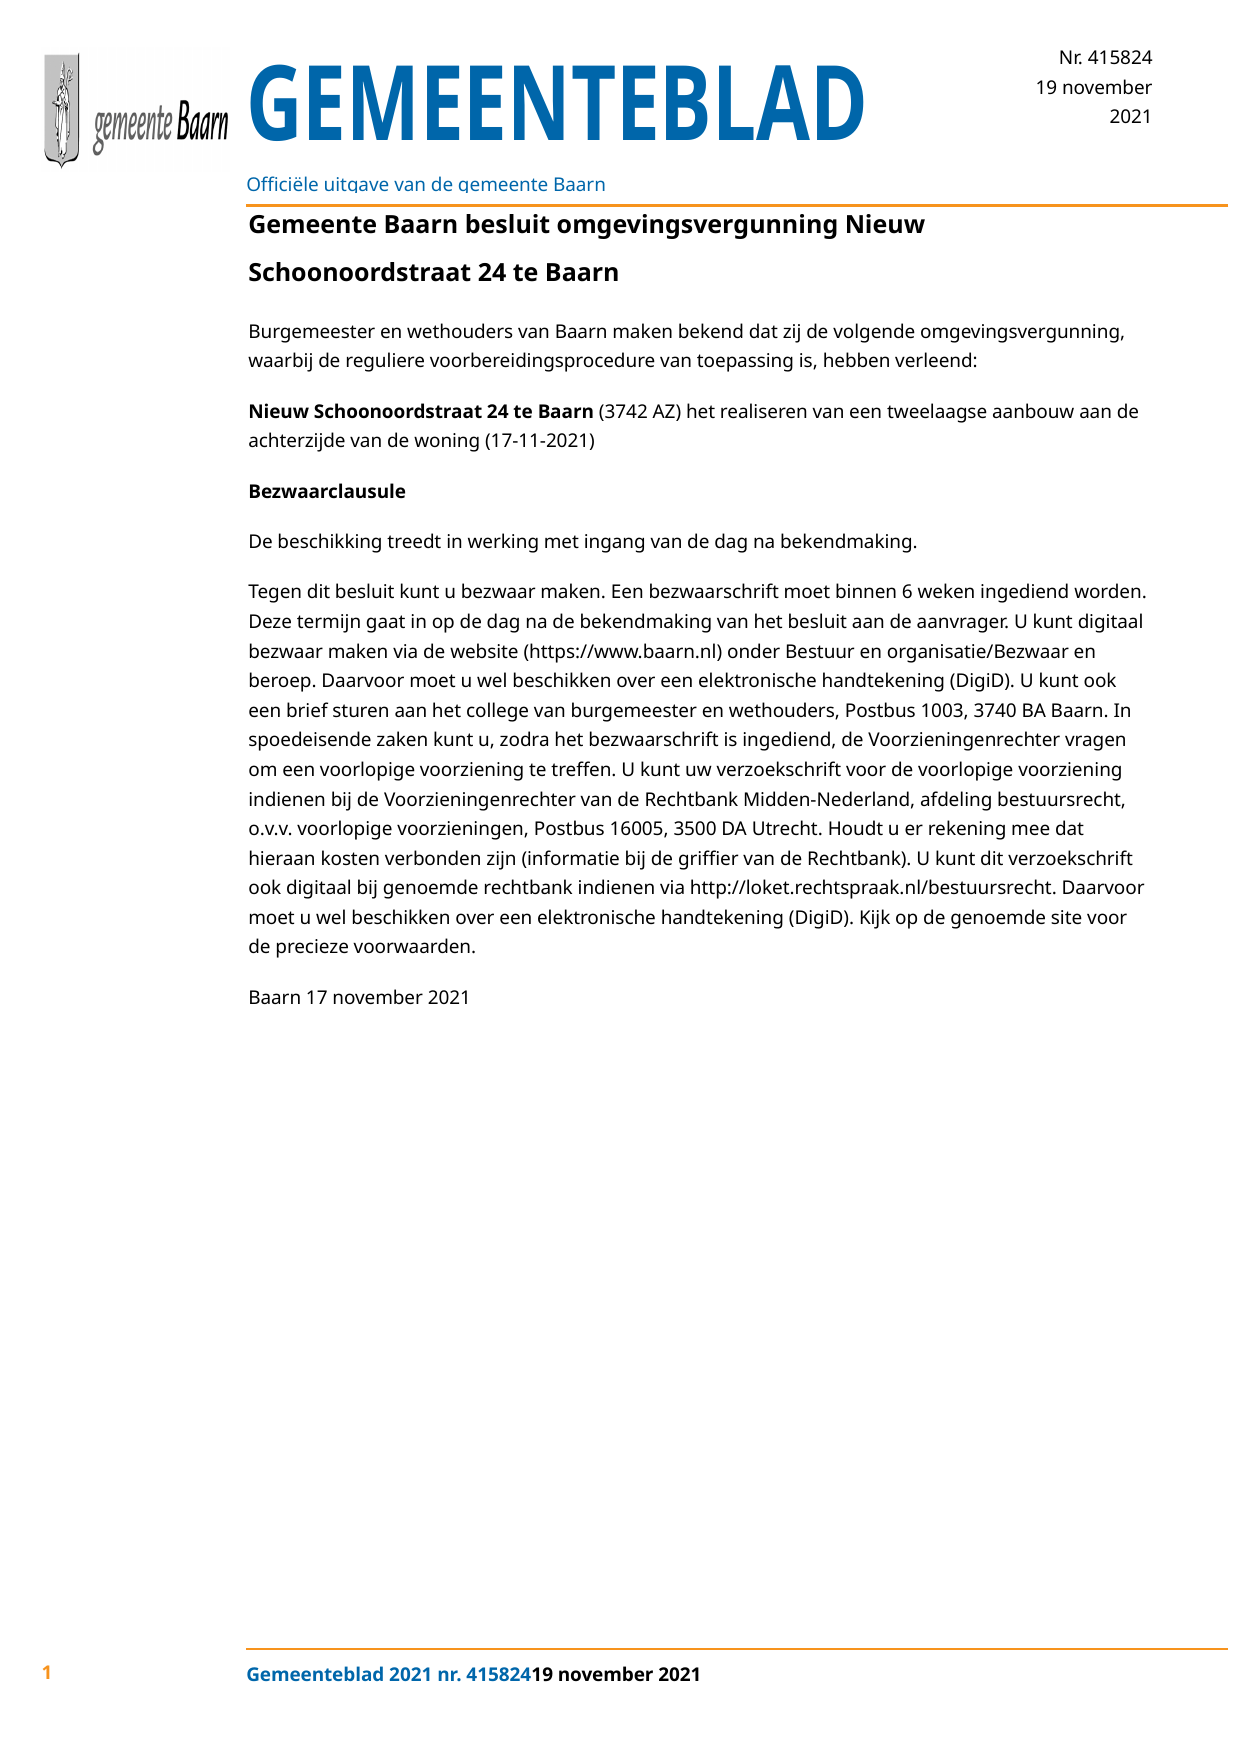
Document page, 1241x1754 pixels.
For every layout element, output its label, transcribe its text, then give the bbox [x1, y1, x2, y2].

text De beschikking treedt in werking met ingang van de dag na bekendmaking. [248, 528, 1152, 554]
text Gemeente Baarn besluit omgevingsvergunning Nieuw Schoonoordstraat 24 te Baarn [248, 207, 1152, 288]
text Bezwaarclausule [248, 478, 1152, 504]
text Nieuw Schoonoordstraat 24 te Baarn (3742 AZ) het realiseren van een tweelaagse aanbouw aan de achterzijde van de woning (17-11-2021) [248, 398, 1152, 453]
picture [41, 47, 231, 172]
text Burgemeester en wethouders van Baarn maken bekend dat zij de volgende omgevingsvergunning, waarbij de reguliere voorbereidingsprocedure van toepassing is, hebben verleend: [248, 318, 1152, 373]
text Baarn 17 november 2021 [248, 984, 1152, 1010]
text Tegen dit besluit kunt u bezwaar maken. Een bezwaarschrift moet binnen 6 weken ingediend worden. Deze termijn gaat in op de dag na de bekendmaking van het besluit aan de aanvrager. U kunt digitaal bezwaar maken via de website (https://www.baarn.nl) onder Bestuur en organisatie/Bezwaar en beroep. Daarvoor moet u wel beschikken over een elektronische handtekening (DigiD). U kunt ook een brief sturen aan het college van burgemeester en wethouders, Postbus 1003, 3740 BA Baarn. In spoedeisende zaken kunt u, zodra het bezwaarschrift is ingediend, de Voorzieningenrechter vragen om een voorlopige voorziening te treffen. U kunt uw verzoekschrift voor de voorlopige voorziening indienen bij de Voorzieningenrechter van de Rechtbank Midden-Nederland, afdeling bestuursrecht, o.v.v. voorlopige voorzieningen, Postbus 16005, 3500 DA Utrecht. Houdt u er rekening mee dat hieraan kosten verbonden zijn (informatie bij de griffier van de Rechtbank). U kunt dit verzoekschrift ook digitaal bij genoemde rechtbank indienen via http://loket.rechtspraak.nl/bestuursrecht. Daarvoor moet u wel beschikken over een elektronische handtekening (DigiD). Kijk op de genoemde site voor de precieze voorwaarden. [248, 579, 1152, 959]
